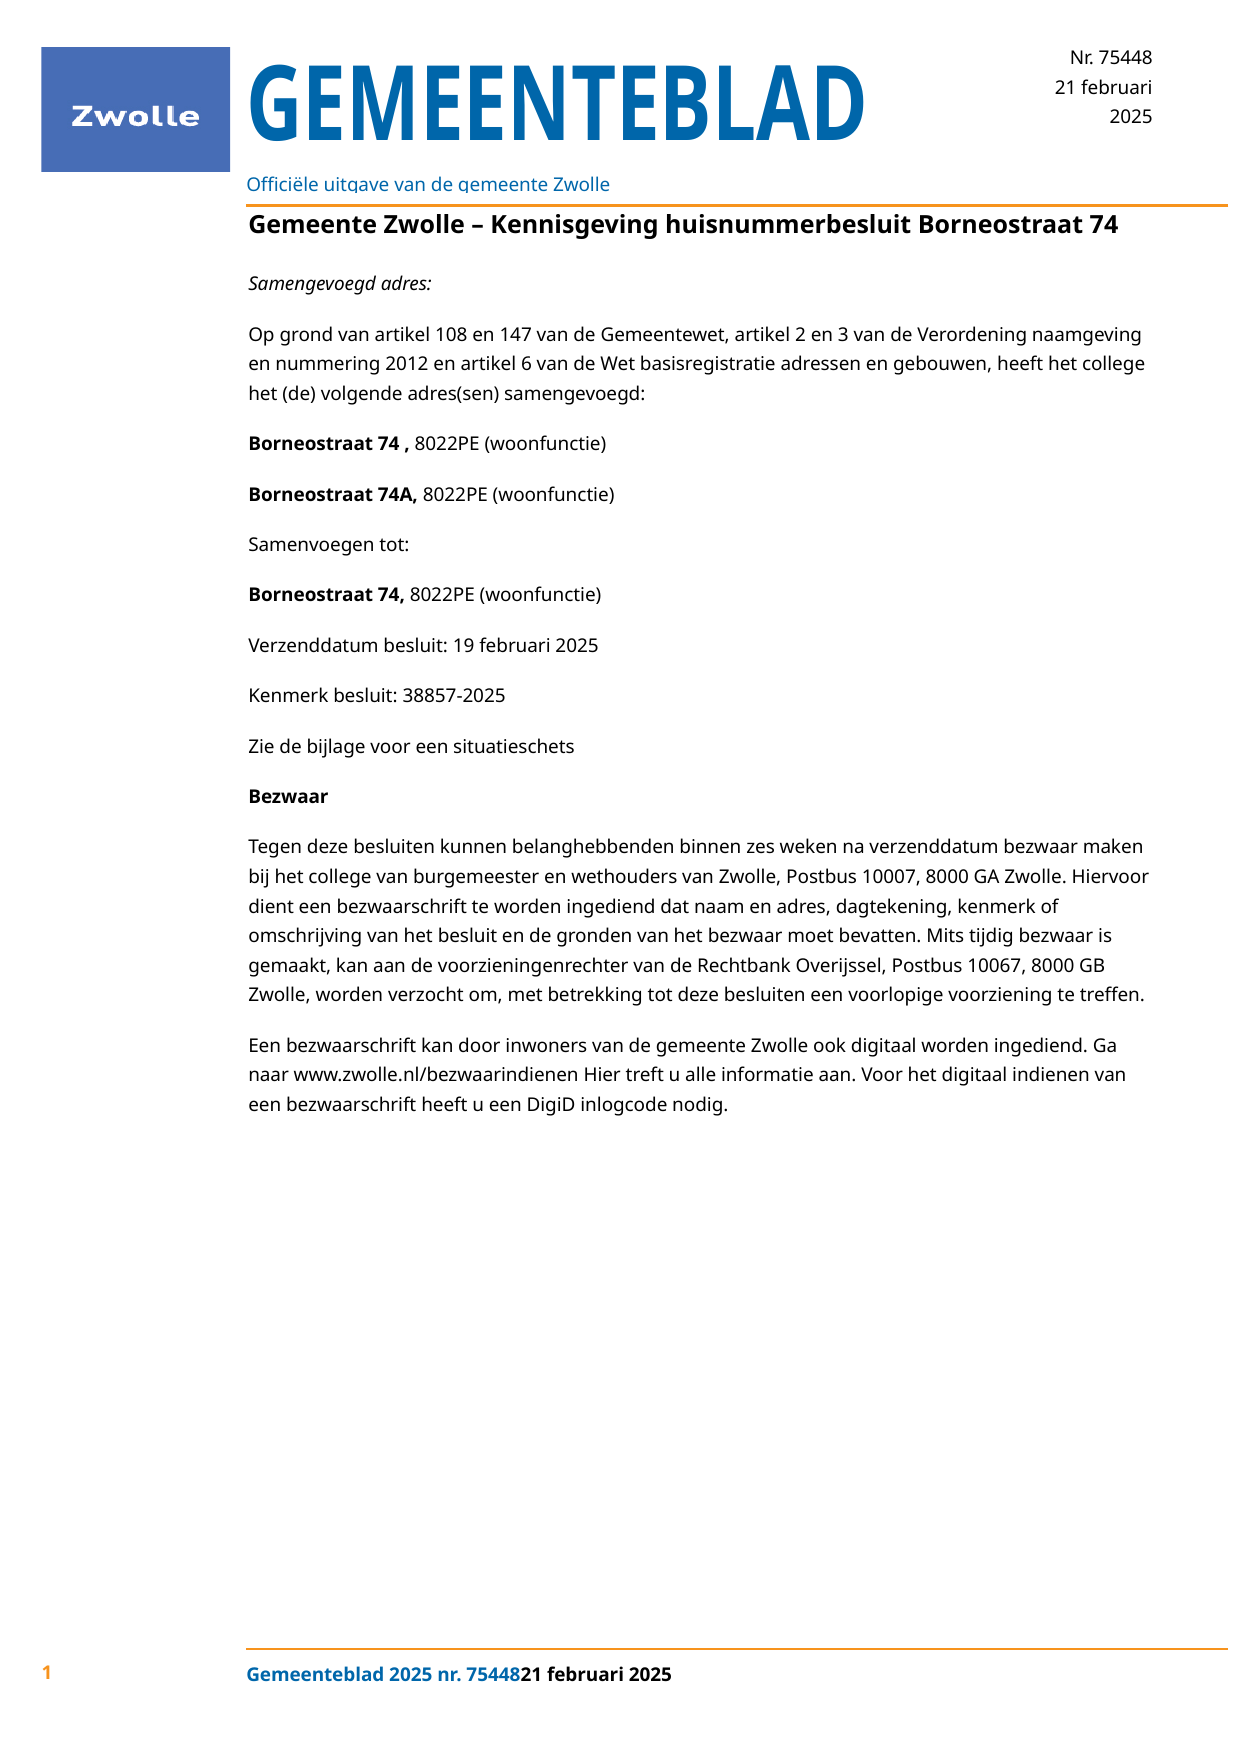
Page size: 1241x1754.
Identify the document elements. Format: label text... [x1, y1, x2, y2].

text Tegen deze besluiten kunnen belanghebbenden binnen zes weken na verzenddatum bezwaar maken bij het college van burgemeester en wethouders van Zwolle, Postbus 10007, 8000 GA Zwolle. Hiervoor dient een bezwaarschrift te worden ingediend dat naam en adres, dagtekening, kenmerk of omschrijving van het besluit en de gronden van het bezwaar moet bevatten. Mits tijdig bezwaar is gemaakt, kan aan de voorzieningenrechter van de Rechtbank Overijssel, Postbus 10067, 8000 GB Zwolle, worden verzocht om, met betrekking tot deze besluiten een voorlopige voorziening te treffen. [248, 834, 1152, 1007]
text Gemeente Zwolle – Kennisgeving huisnummerbesluit Borneostraat 74 [248, 207, 1152, 241]
text Samengevoegd adres: [248, 270, 1152, 296]
text Borneostraat 74A, 8022PE (woonfunctie) [248, 481, 1152, 506]
text Zie de bijlage voor een situatieschets [248, 733, 1152, 758]
text Op grond van artikel 108 en 147 van de Gemeentewet, artikel 2 en 3 van de Verordening naamgeving en nummering 2012 en artikel 6 van de Wet basisregistratie adressen en gebouwen, heeft het college het (de) volgende adres(sen) samengevoegd: [248, 321, 1152, 406]
text Verzenddatum besluit: 19 februari 2025 [248, 632, 1152, 658]
picture [41, 47, 231, 172]
text Bezwaar [248, 783, 1152, 809]
text Een bezwaarschrift kan door inwoners van de gemeente Zwolle ook digitaal worden ingediend. Ga naar www.zwolle.nl/bezwaarindienen Hier treft u alle informatie aan. Voor het digitaal indienen van een bezwaarschrift heeft u een DigiD inlogcode nodig. [248, 1032, 1152, 1117]
text Borneostraat 74 , 8022PE (woonfunctie) [248, 430, 1152, 456]
text Samenvoegen tot: [248, 531, 1152, 557]
text Borneostraat 74, 8022PE (woonfunctie) [248, 582, 1152, 607]
text Kenmerk besluit: 38857-2025 [248, 682, 1152, 708]
